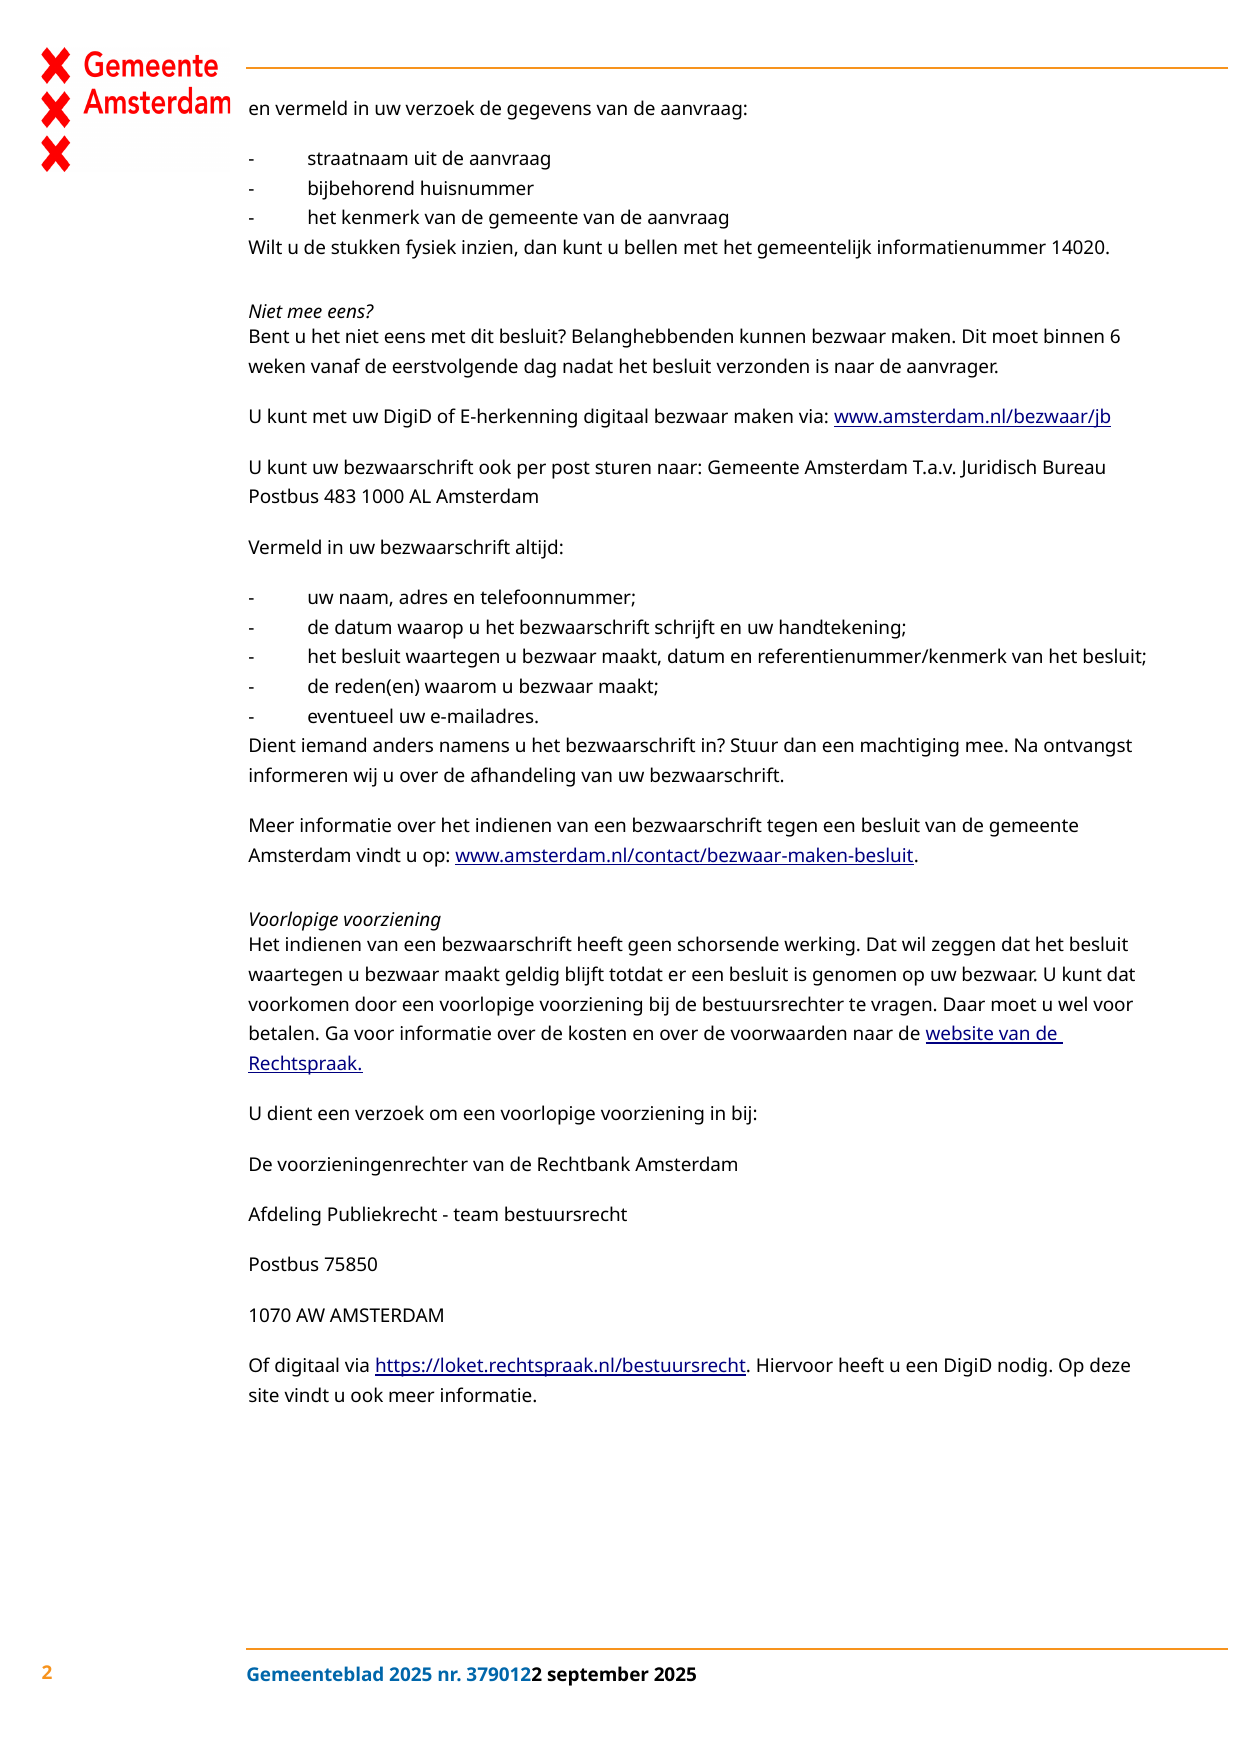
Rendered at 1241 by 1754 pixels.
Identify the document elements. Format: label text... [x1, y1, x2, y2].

text Vermeld in uw bezwaarschrift altijd: [248, 534, 1152, 560]
text U kunt met uw DigiD of E-herkenning digitaal bezwaar maken via: www.amsterdam.nl/bezwaar/jb [248, 404, 1152, 429]
text Het indienen van een bezwaarschrift heeft geen schorsende werking. Dat wil zeggen dat het besluit waartegen u bezwaar maakt geldig blijft totdat er een besluit is genomen op uw bezwaar. U kunt dat voorkomen door een voorlopige voorziening bij de bestuursrechter te vragen. Daar moet u wel voor betalen. Ga voor informatie over de kosten en over de voorwaarden naar de website van de Rechtspraak. [248, 932, 1152, 1076]
list eventueel uw e-mailadres. [248, 703, 1152, 728]
text U dient een verzoek om een voorlopige voorziening in bij: [248, 1100, 1152, 1126]
text De voorzieningenrechter van de Rechtbank Amsterdam [248, 1151, 1152, 1177]
text Voorlopige voorziening [248, 906, 1152, 932]
list de datum waarop u het bezwaarschrift schrijft en uw handtekening; [248, 614, 1152, 640]
list het besluit waartegen u bezwaar maakt, datum en referentienummer/kenmerk van het besluit; [248, 644, 1152, 669]
text 1070 AW AMSTERDAM [248, 1302, 1152, 1328]
text Afdeling Publiekrecht - team bestuursrecht [248, 1201, 1152, 1227]
list de reden(en) waarom u bezwaar maakt; [248, 673, 1152, 699]
list uw naam, adres en telefoonnummer; [248, 584, 1152, 610]
text Niet mee eens? [248, 298, 1152, 324]
text U kunt uw bezwaarschrift ook per post sturen naar: Gemeente Amsterdam T.a.v. Juridisch Bureau Postbus 483 1000 AL Amsterdam [248, 454, 1152, 509]
picture [41, 47, 231, 172]
text Meer informatie over het indienen van een bezwaarschrift tegen een besluit van de gemeente Amsterdam vindt u op: www.amsterdam.nl/contact/bezwaar-maken-besluit. [248, 812, 1152, 868]
list straatnaam uit de aanvraag [248, 145, 1152, 171]
text en vermeld in uw verzoek de gegevens van de aanvraag: [248, 95, 1152, 121]
list het kenmerk van de gemeente van de aanvraag [248, 204, 1152, 230]
text Of digitaal via https://loket.rechtspraak.nl/bestuursrecht. Hiervoor heeft u een DigiD nodig. Op deze site vindt u ook meer informatie. [248, 1352, 1152, 1408]
text Wilt u de stukken fysiek inzien, dan kunt u bellen met het gemeentelijk informatienummer 14020. [248, 234, 1152, 260]
text Dient iemand anders namens u het bezwaarschrift in? Stuur dan een machtiging mee. Na ontvangst informeren wij u over de afhandeling van uw bezwaarschrift. [248, 732, 1152, 788]
text Bent u het niet eens met dit besluit? Belanghebbenden kunnen bezwaar maken. Dit moet binnen 6 weken vanaf de eerstvolgende dag nadat het besluit verzonden is naar de aanvrager. [248, 324, 1152, 379]
text Postbus 75850 [248, 1252, 1152, 1277]
list bijbehorend huisnummer [248, 175, 1152, 201]
